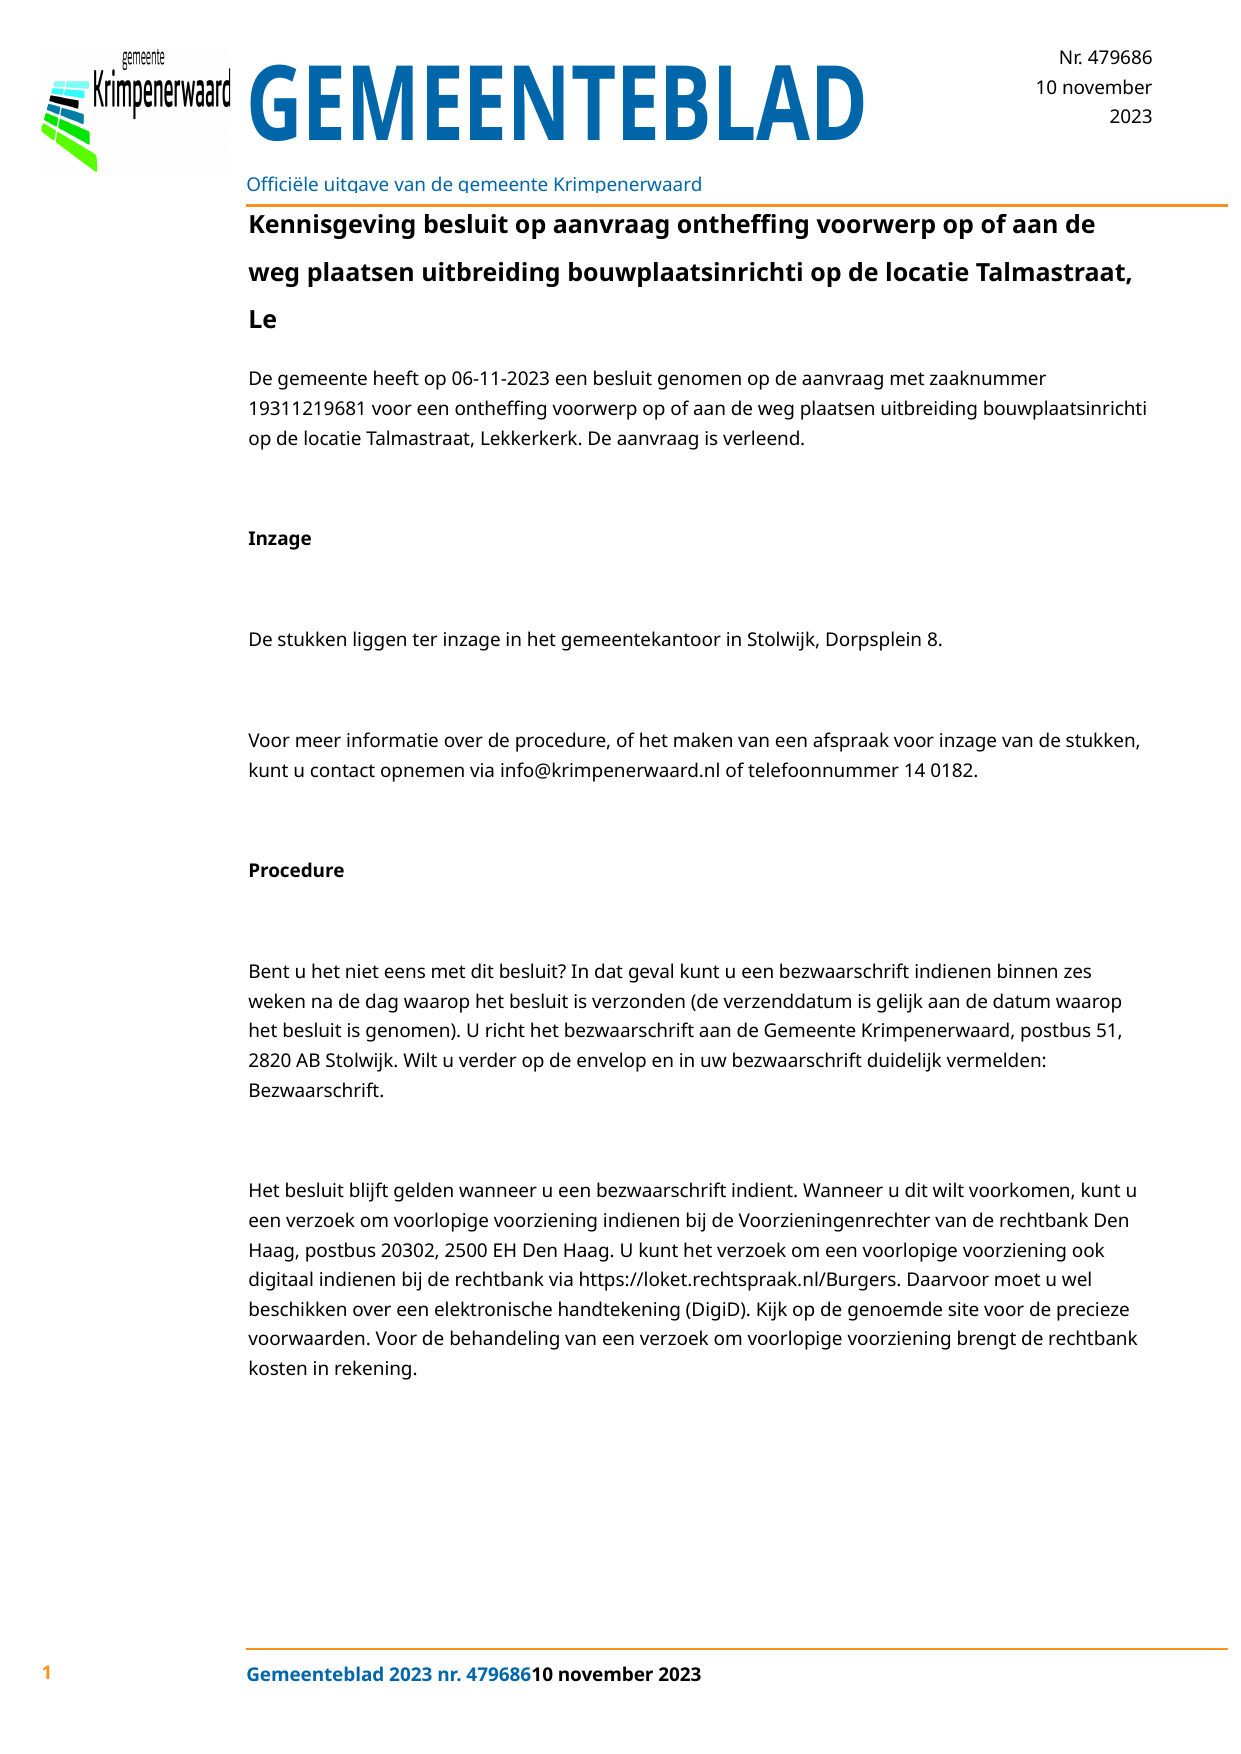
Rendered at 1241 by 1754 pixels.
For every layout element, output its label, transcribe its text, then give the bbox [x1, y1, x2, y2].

text De stukken liggen ter inzage in het gemeentekantoor in Stolwijk, Dorpsplein 8. [248, 626, 1152, 652]
text Voor meer informatie over de procedure, of het maken van een afspraak voor inzage van de stukken, kunt u contact opnemen via info@krimpenerwaard.nl of telefoonnummer 14 0182. [248, 727, 1152, 782]
text Procedure [248, 858, 1152, 883]
text De gemeente heeft op 06-11-2023 een besluit genomen op de aanvraag met zaaknummer 19311219681 voor een ontheffing voorwerp op of aan de weg plaatsen uitbreiding bouwplaatsinrichti op de locatie Talmastraat, Lekkerkerk. De aanvraag is verleend. [248, 366, 1152, 450]
text Inzage [248, 526, 1152, 551]
text Kennisgeving besluit op aanvraag ontheffing voorwerp op of aan de weg plaatsen uitbreiding bouwplaatsinrichti op de locatie Talmastraat, Le [248, 207, 1152, 336]
text Het besluit blijft gelden wanneer u een bezwaarschrift indient. Wanneer u dit wilt voorkomen, kunt u een verzoek om voorlopige voorziening indienen bij de Voorzieningenrechter van de rechtbank Den Haag, postbus 20302, 2500 EH Den Haag. U kunt het verzoek om een voorlopige voorziening ook digitaal indienen bij de rechtbank via https://loket.rechtspraak.nl/Burgers. Daarvoor moet u wel beschikken over een elektronische handtekening (DigiD). Kijk op de genoemde site voor de precieze voorwaarden. Voor de behandeling van een verzoek om voorlopige voorziening brengt de rechtbank kosten in rekening. [248, 1178, 1152, 1381]
picture [41, 47, 231, 172]
text Bent u het niet eens met dit besluit? In dat geval kunt u een bezwaarschrift indienen binnen zes weken na de dag waarop het besluit is verzonden (de verzenddatum is gelijk aan de datum waarop het besluit is genomen). U richt het bezwaarschrift aan de Gemeente Krimpenerwaard, postbus 51, 2820 AB Stolwijk. Wilt u verder op de envelop en in uw bezwaarschrift duidelijk vermelden: Bezwaarschrift. [248, 958, 1152, 1102]
